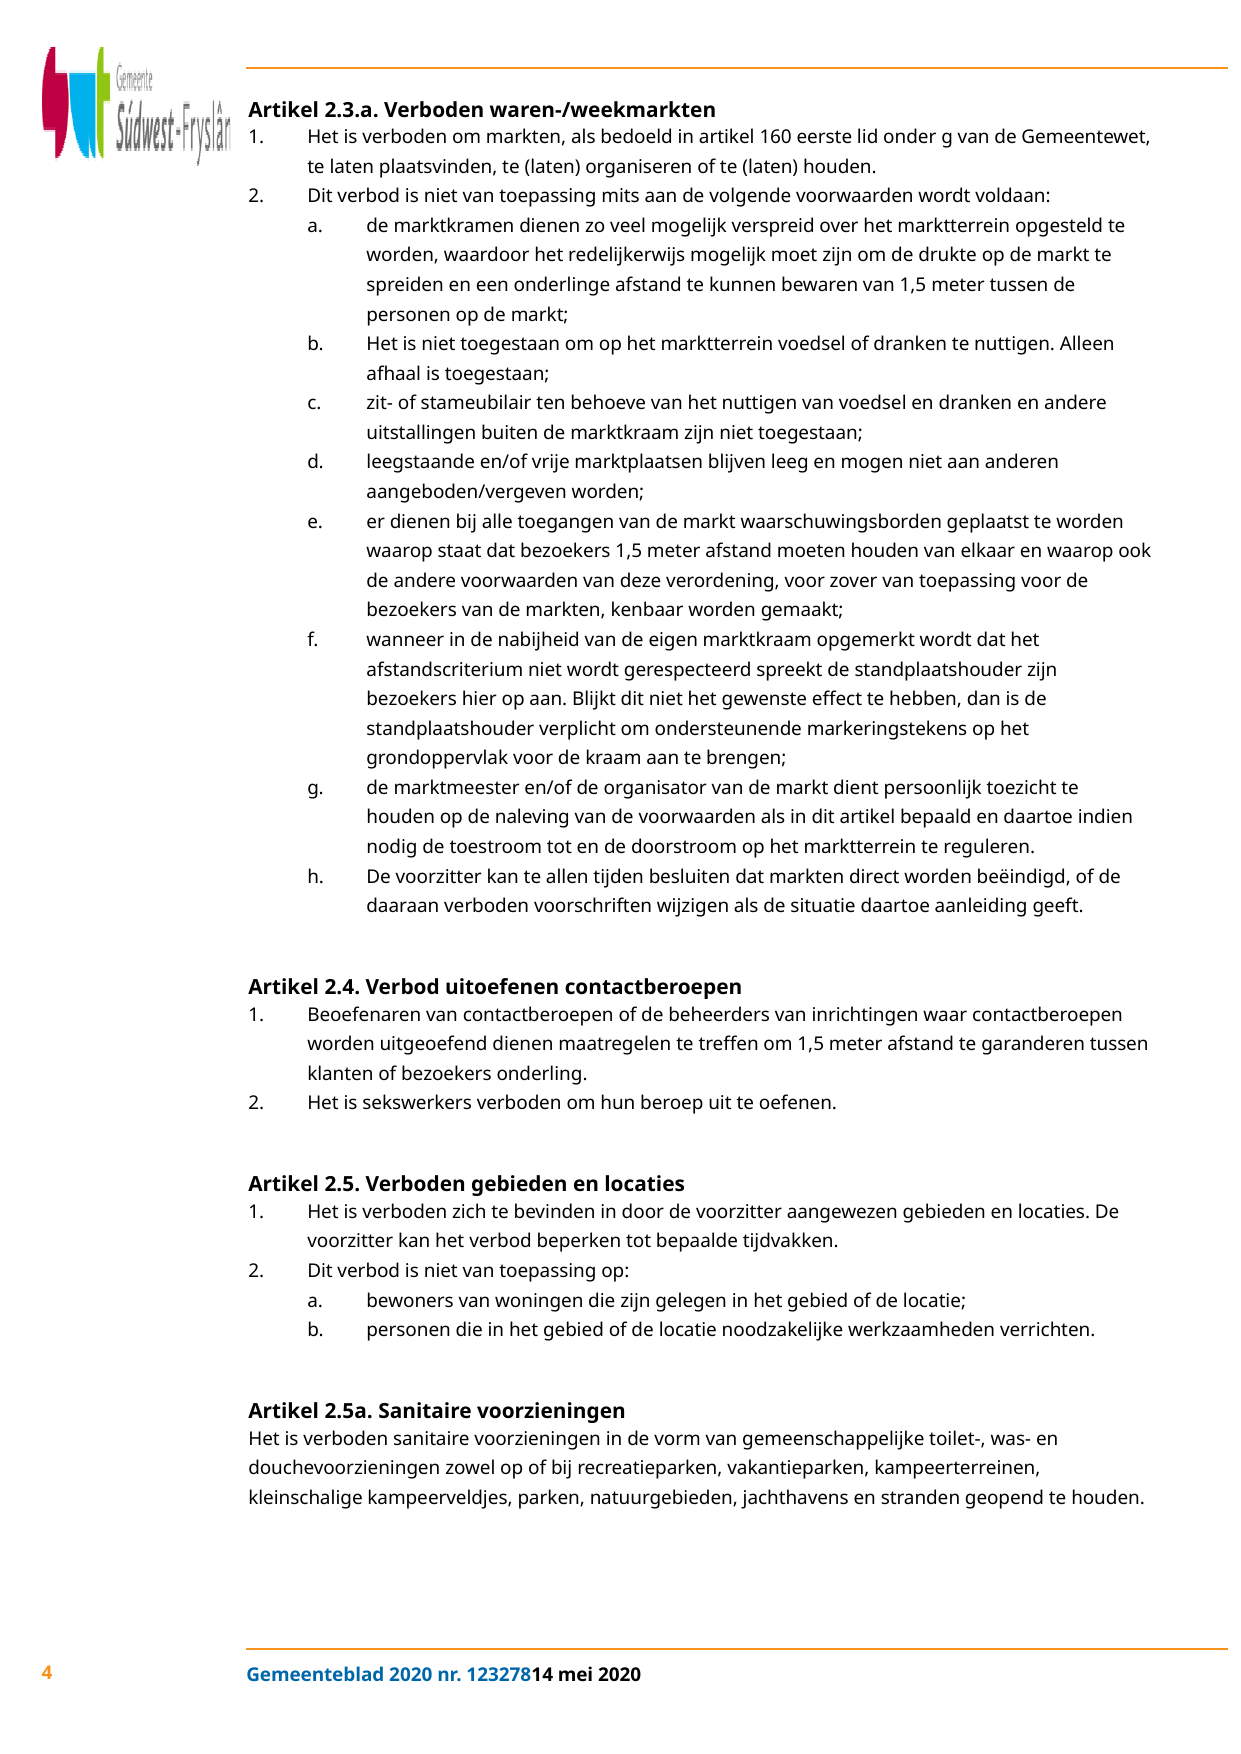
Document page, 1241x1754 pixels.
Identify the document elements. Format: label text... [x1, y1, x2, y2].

list wanneer in de nabijheid van de eigen marktkraam opgemerkt wordt dat het afstandscriterium niet wordt gerespecteerd spreekt de standplaatshouder zijn bezoekers hier op aan. Blijkt dit niet het gewenste effect te hebben, dan is de standplaatshouder verplicht om ondersteunende markeringstekens op het grondoppervlak voor de kraam aan te brengen; [307, 626, 1152, 770]
text Het is verboden sanitaire voorzieningen in de vorm van gemeenschappelijke toilet-, was- en douchevoorzieningen zowel op of bij recreatieparken, vakantieparken, kampeerterreinen, kleinschalige kampeerveldjes, parken, natuurgebieden, jachthavens en stranden geopend te houden. [248, 1425, 1152, 1510]
list de marktkramen dienen zo veel mogelijk verspreid over het marktterrein opgesteld te worden, waardoor het redelijkerwijs mogelijk moet zijn om de drukte op de markt te spreiden en een onderlinge afstand te kunnen bewaren van 1,5 meter tussen de personen op de markt; [307, 212, 1152, 326]
list Dit verbod is niet van toepassing mits aan de volgende voorwaarden wordt voldaan: [248, 182, 1152, 208]
picture [41, 47, 231, 172]
list personen die in het gebied of de locatie noodzakelijke werkzaamheden verrichten. [307, 1316, 1152, 1342]
list leegstaande en/of vrije marktplaatsen blijven leeg en mogen niet aan anderen aangeboden/vergeven worden; [307, 449, 1152, 504]
text Artikel 2.5a. Sanitaire voorzieningen [248, 1396, 1152, 1425]
list bewoners van woningen die zijn gelegen in het gebied of de locatie; [307, 1287, 1152, 1312]
list de marktmeester en/of de organisator van de markt dient persoonlijk toezicht te houden op de naleving van de voorwaarden als in dit artikel bepaald en daartoe indien nodig de toestroom tot en de doorstroom op het marktterrein te reguleren. [307, 774, 1152, 859]
list er dienen bij alle toegangen van de markt waarschuwingsborden geplaatst te worden waarop staat dat bezoekers 1,5 meter afstand moeten houden van elkaar en waarop ook de andere voorwaarden van deze verordening, voor zover van toepassing voor de bezoekers van de markten, kenbaar worden gemaakt; [307, 508, 1152, 622]
list Het is verboden zich te bevinden in door de voorzitter aangewezen gebieden en locaties. De voorzitter kan het verbod beperken tot bepaalde tijdvakken. [248, 1198, 1152, 1253]
text Artikel 2.4. Verbod uitoefenen contactberoepen [248, 972, 1152, 1001]
list zit- of stameubilair ten behoeve van het nuttigen van voedsel en dranken en andere uitstallingen buiten de marktkraam zijn niet toegestaan; [307, 389, 1152, 445]
list Het is niet toegestaan om op het marktterrein voedsel of dranken te nuttigen. Alleen afhaal is toegestaan; [307, 330, 1152, 386]
text Artikel 2.5. Verboden gebieden en locaties [248, 1169, 1152, 1198]
text Artikel 2.3.a. Verboden waren-/weekmarkten [248, 95, 1152, 123]
list Het is verboden om markten, als bedoeld in artikel 160 eerste lid onder g van de Gemeentewet, te laten plaatsvinden, te (laten) organiseren of te (laten) houden. [248, 123, 1152, 178]
list Het is sekswerkers verboden om hun beroep uit te oefenen. [248, 1089, 1152, 1115]
list Beoefenaren van contactberoepen of de beheerders van inrichtingen waar contactberoepen worden uitgeoefend dienen maatregelen te treffen om 1,5 meter afstand te garanderen tussen klanten of bezoekers onderling. [248, 1001, 1152, 1086]
list Dit verbod is niet van toepassing op: [248, 1257, 1152, 1283]
list De voorzitter kan te allen tijden besluiten dat markten direct worden beëindigd, of de daaraan verboden voorschriften wijzigen als de situatie daartoe aanleiding geeft. [307, 863, 1152, 918]
